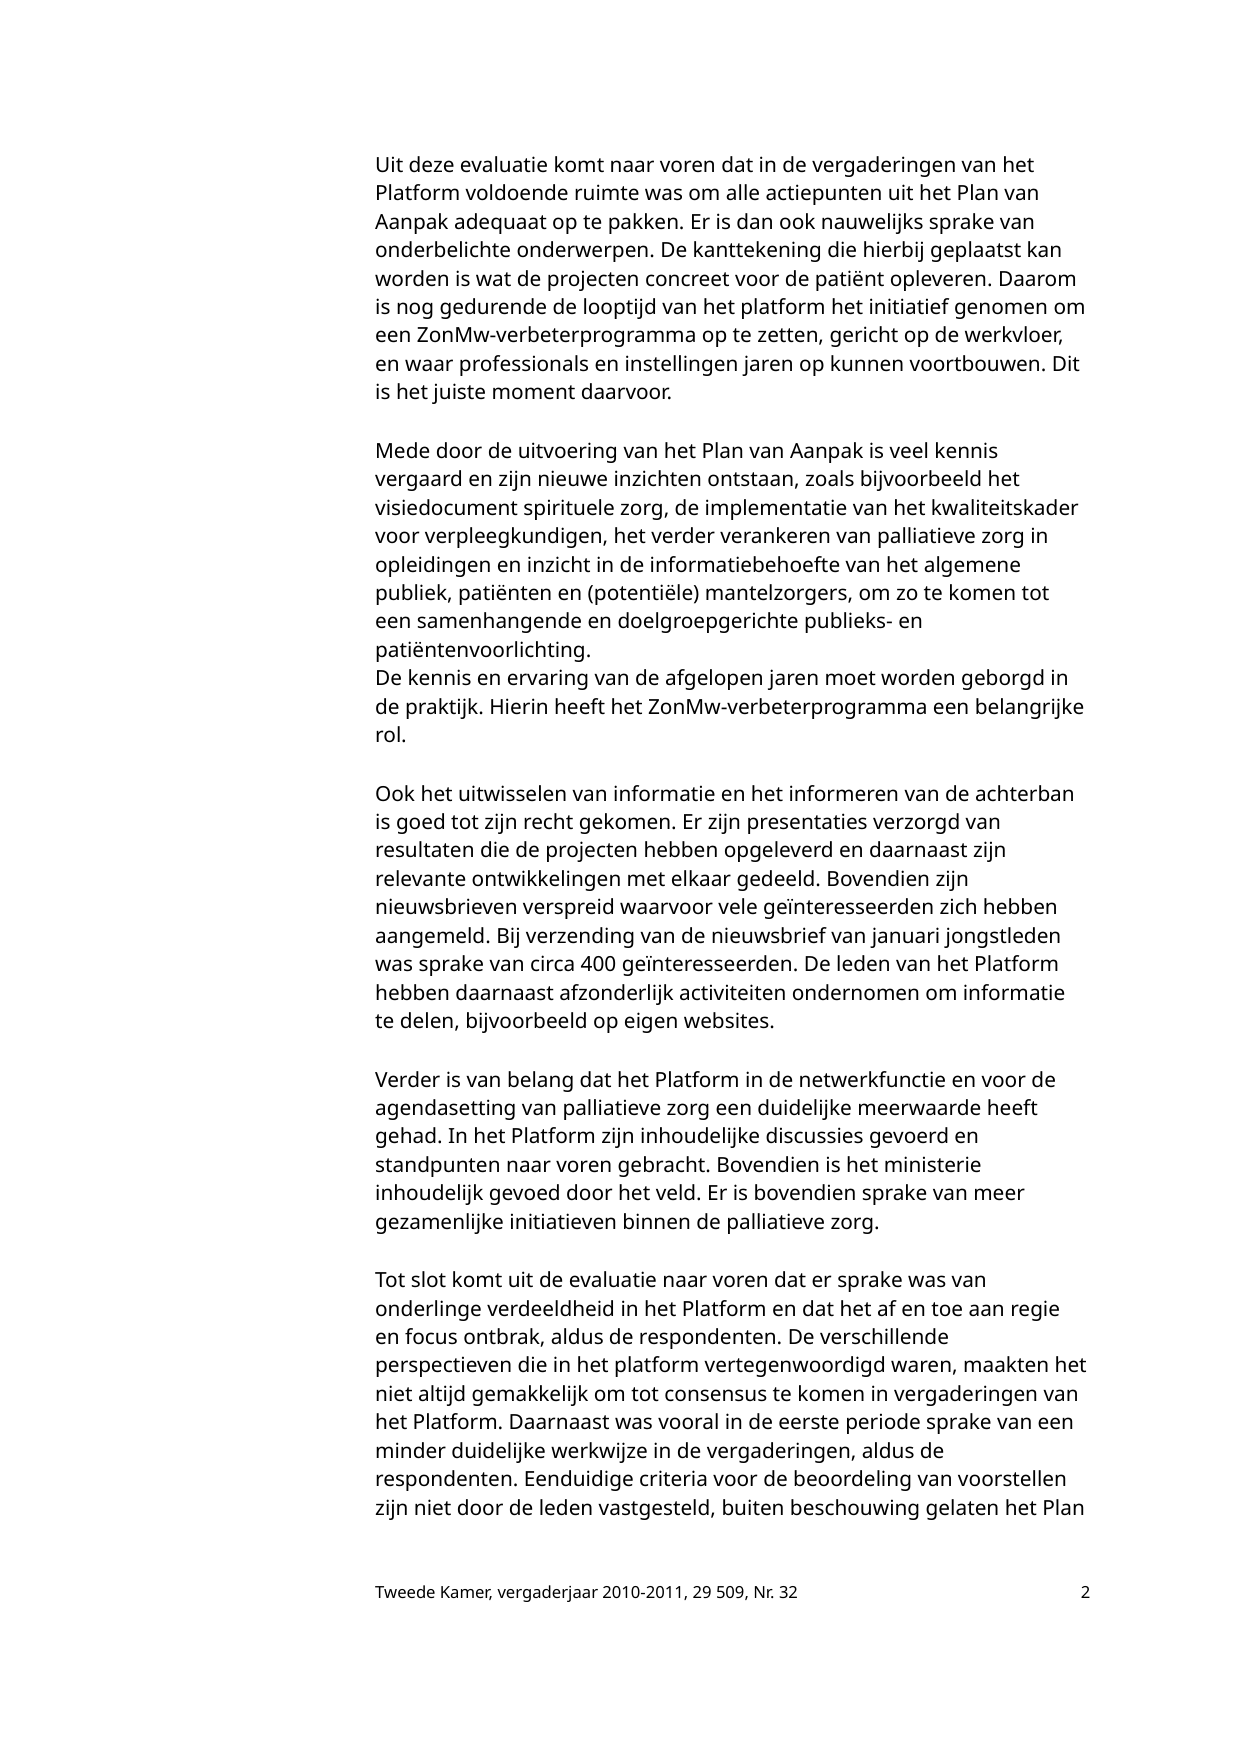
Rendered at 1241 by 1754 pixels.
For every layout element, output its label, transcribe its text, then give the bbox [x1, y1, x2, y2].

text Ook het uitwisselen van informatie en het informeren van de achterban is goed tot zijn recht gekomen. Er zijn presentaties verzorgd van resultaten die de projecten hebben opgeleverd en daarnaast zijn relevante ontwikkelingen met elkaar gedeeld. Bovendien zijn nieuwsbrieven verspreid waarvoor vele geïnteresseerden zich hebben aangemeld. Bij verzending van de nieuwsbrief van januari jongstleden was sprake van circa 400 geïnteresseerden. De leden van het Platform hebben daarnaast afzonderlijk activiteiten ondernomen om informatie te delen, bijvoorbeeld op eigen websites. [375, 779, 1090, 1035]
text Tot slot komt uit de evaluatie naar voren dat er sprake was van onderlinge verdeeldheid in het Platform en dat het af en toe aan regie en focus ontbrak, aldus de respondenten. De verschillende perspectieven die in het platform vertegenwoordigd waren, maakten het niet altijd gemakkelijk om tot consensus te komen in vergaderingen van het Platform. Daarnaast was vooral in de eerste periode sprake van een minder duidelijke werkwijze in de vergaderingen, aldus de respondenten. Eenduidige criteria voor de beoordeling van voorstellen zijn niet door de leden vastgesteld, buiten beschouwing gelaten het Plan [375, 1265, 1090, 1521]
text De kennis en ervaring van de afgelopen jaren moet worden geborgd in de praktijk. Hierin heeft het ZonMw-verbeterprogramma een belangrijke rol. [375, 663, 1090, 749]
text Mede door de uitvoering van het Plan van Aanpak is veel kennis vergaard en zijn nieuwe inzichten ontstaan, zoals bijvoorbeeld het visiedocument spirituele zorg, de implementatie van het kwaliteitskader voor verpleegkundigen, het verder verankeren van palliatieve zorg in opleidingen en inzicht in de informatiebehoefte van het algemene publiek, patiënten en (potentiële) mantelzorgers, om zo te komen tot een samenhangende en doelgroepgerichte publieks- en patiëntenvoorlichting. [375, 436, 1090, 663]
text Uit deze evaluatie komt naar voren dat in de vergaderingen van het Platform voldoende ruimte was om alle actiepunten uit het Plan van Aanpak adequaat op te pakken. Er is dan ook nauwelijks sprake van onderbelichte onderwerpen. De kanttekening die hierbij geplaatst kan worden is wat de projecten concreet voor de patiënt opleveren. Daarom is nog gedurende de looptijd van het platform het initiatief genomen om een ZonMw-verbeterprogramma op te zetten, gericht op de werkvloer, en waar professionals en instellingen jaren op kunnen voortbouwen. Dit is het juiste moment daarvoor. [375, 150, 1090, 406]
text Verder is van belang dat het Platform in de netwerkfunctie en voor de agendasetting van palliatieve zorg een duidelijke meerwaarde heeft gehad. In het Platform zijn inhoudelijke discussies gevoerd en standpunten naar voren gebracht. Bovendien is het ministerie inhoudelijk gevoed door het veld. Er is bovendien sprake van meer gezamenlijke initiatieven binnen de palliatieve zorg. [375, 1065, 1090, 1235]
